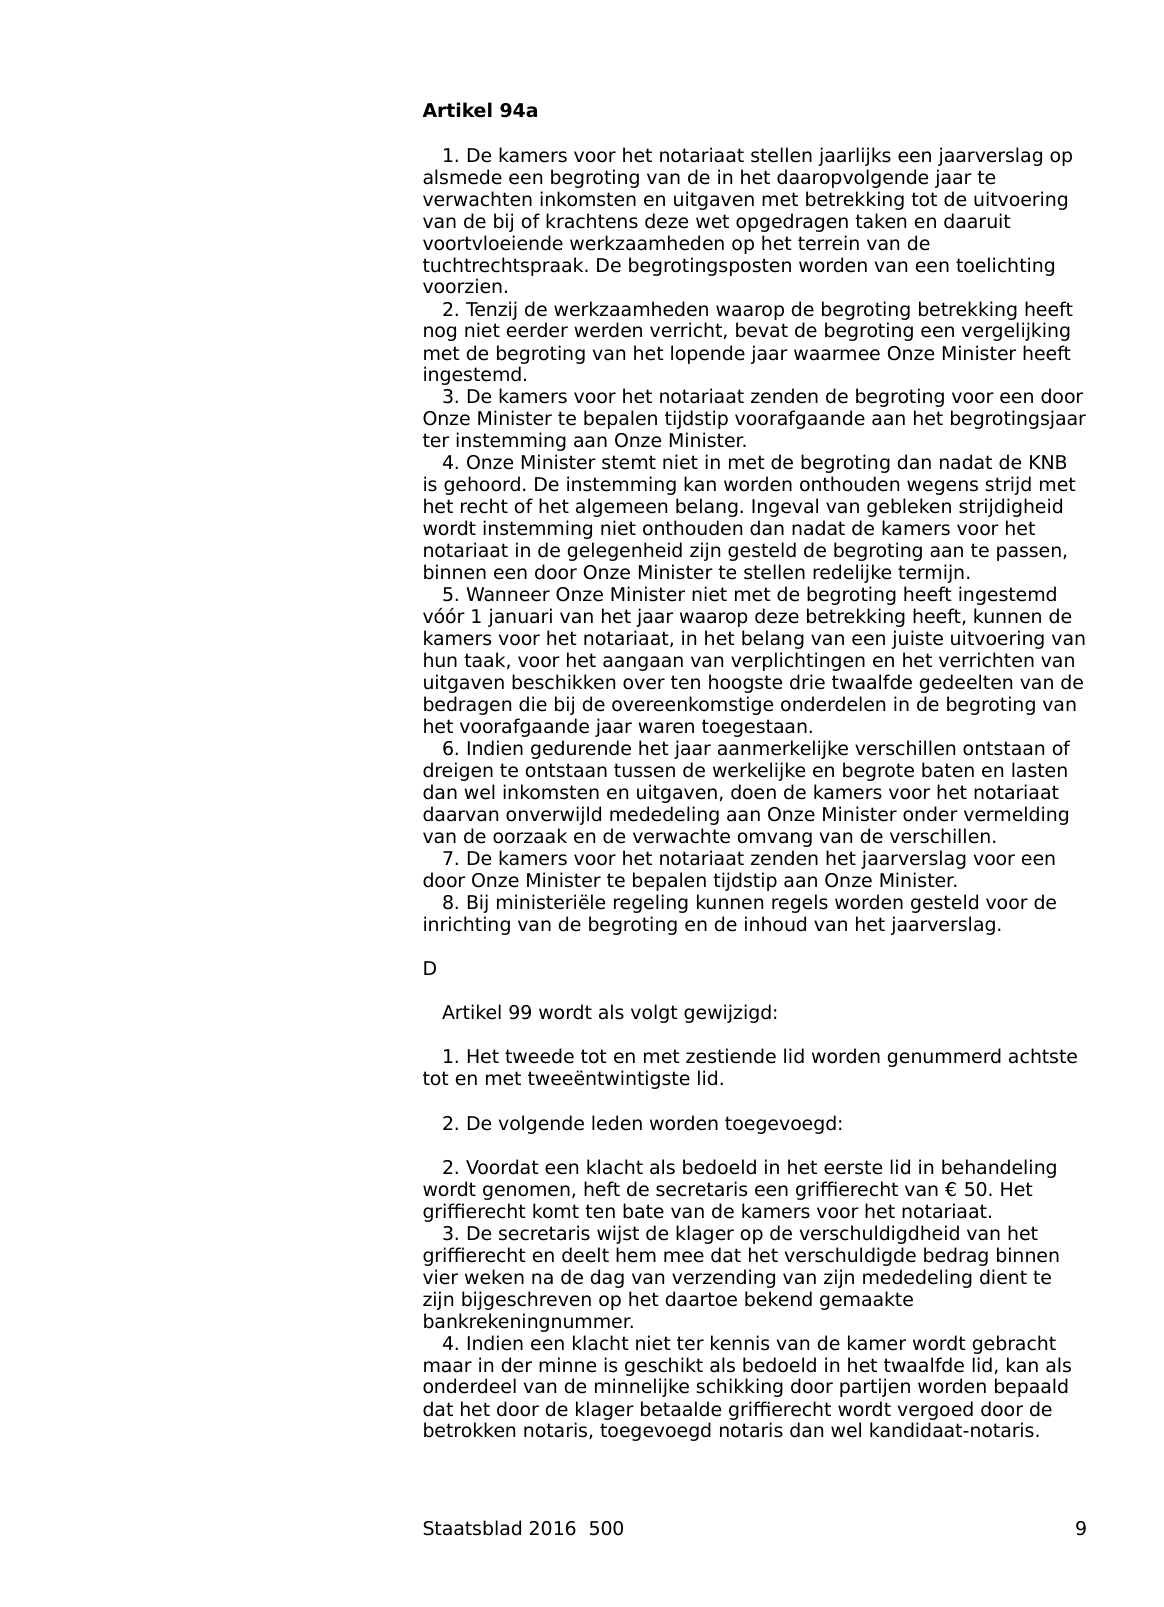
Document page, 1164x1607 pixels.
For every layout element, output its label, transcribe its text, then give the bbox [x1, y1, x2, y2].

text 3. De kamers voor het notariaat zenden de begroting voor een door Onze Minister te bepalen tijdstip voorafgaande aan het begrotingsjaar ter instemming aan Onze Minister. [422, 386, 1087, 452]
text 3. De secretaris wijst de klager op de verschuldigdheid van het griffierecht en deelt hem mee dat het verschuldigde bedrag binnen vier weken na de dag van verzending van zijn mededeling dient te zijn bijgeschreven op het daartoe bekend gemaakte bankrekeningnummer. [422, 1223, 1087, 1332]
text 5. Wanneer Onze Minister niet met de begroting heeft ingestemd vóór 1 januari van het jaar waarop deze betrekking heeft, kunnen de kamers voor het notariaat, in het belang van een juiste uitvoering van hun taak, voor het aangaan van verplichtingen en het verrichten van uitgaven beschikken over ten hoogste drie twaalfde gedeelten van de bedragen die bij de overeenkomstige onderdelen in de begroting van het voorafgaande jaar waren toegestaan. [422, 584, 1087, 738]
text 2. De volgende leden worden toegevoegd: [422, 1112, 1087, 1134]
text 2. Tenzij de werkzaamheden waarop de begroting betrekking heeft nog niet eerder werden verricht, bevat de begroting een vergelijking met de begroting van het lopende jaar waarmee Onze Minister heeft ingestemd. [422, 298, 1087, 386]
text 8. Bij ministeriële regeling kunnen regels worden gesteld voor de inrichting van de begroting en de inhoud van het jaarverslag. [422, 892, 1087, 936]
text 4. Indien een klacht niet ter kennis van de kamer wordt gebracht maar in der minne is geschikt als bedoeld in het twaalfde lid, kan als onderdeel van de minnelijke schikking door partijen worden bepaald dat het door de klager betaalde griffierecht wordt vergoed door de betrokken notaris, toegevoegd notaris dan wel kandidaat-notaris. [422, 1332, 1087, 1442]
text 1. De kamers voor het notariaat stellen jaarlijks een jaarverslag op alsmede een begroting van de in het daaropvolgende jaar te verwachten inkomsten en uitgaven met betrekking tot de uitvoering van de bij of krachtens deze wet opgedragen taken en daaruit voortvloeiende werkzaamheden op het terrein van de tuchtrechtspraak. De begrotingsposten worden van een toelichting voorzien. [422, 144, 1087, 298]
text 2. Voordat een klacht als bedoeld in het eerste lid in behandeling wordt genomen, heft de secretaris een griffierecht van € 50. Het griffierecht komt ten bate van de kamers voor het notariaat. [422, 1157, 1087, 1223]
subtitle Artikel 94a [422, 100, 1087, 122]
text 6. Indien gedurende het jaar aanmerkelijke verschillen ontstaan of dreigen te ontstaan tussen de werkelijke en begrote baten en lasten dan wel inkomsten en uitgaven, doen de kamers voor het notariaat daarvan onverwijld mededeling aan Onze Minister onder vermelding van de oorzaak en de verwachte omvang van de verschillen. [422, 738, 1087, 848]
text Artikel 99 wordt als volgt gewijzigd: [422, 1002, 1087, 1024]
text D [422, 958, 1087, 980]
text 7. De kamers voor het notariaat zenden het jaarverslag voor een door Onze Minister te bepalen tijdstip aan Onze Minister. [422, 848, 1087, 892]
text 4. Onze Minister stemt niet in met de begroting dan nadat de KNB is gehoord. De instemming kan worden onthouden wegens strijd met het recht of het algemeen belang. Ingeval van gebleken strijdigheid wordt instemming niet onthouden dan nadat de kamers voor het notariaat in de gelegenheid zijn gesteld de begroting aan te passen, binnen een door Onze Minister te stellen redelijke termijn. [422, 452, 1087, 584]
text 1. Het tweede tot en met zestiende lid worden genummerd achtste tot en met tweeëntwintigste lid. [422, 1046, 1087, 1090]
